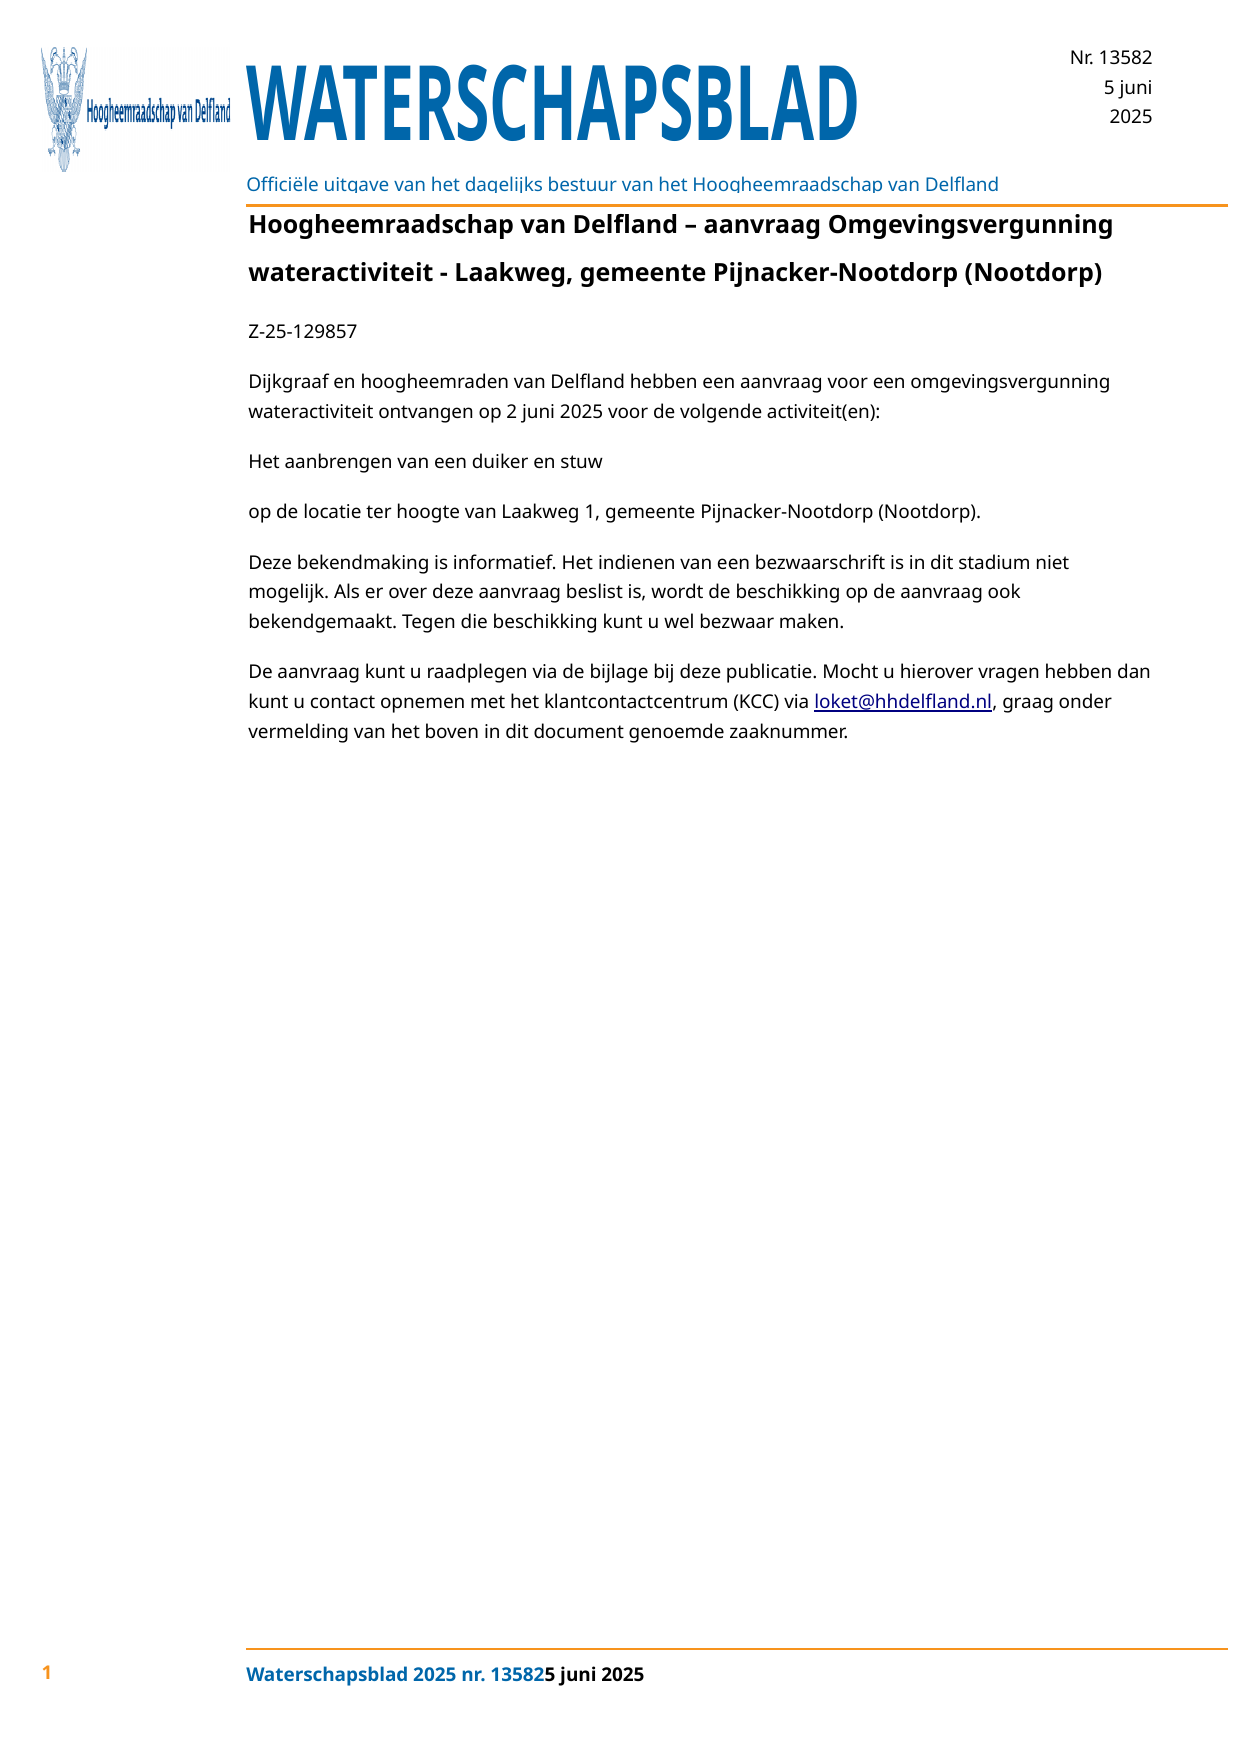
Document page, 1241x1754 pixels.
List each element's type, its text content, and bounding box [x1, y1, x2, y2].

text Z-25-129857 [248, 318, 1152, 344]
text Het aanbrengen van een duiker en stuw [248, 448, 1152, 474]
text Dijkgraaf en hoogheemraden van Delfland hebben een aanvraag voor een omgevingsvergunning wateractiviteit ontvangen op 2 juni 2025 voor de volgende activiteit(en): [248, 368, 1152, 424]
text op de locatie ter hoogte van Laakweg 1, gemeente Pijnacker-Nootdorp (Nootdorp). [248, 499, 1152, 524]
picture [41, 47, 231, 172]
text Hoogheemraadschap van Delfland – aanvraag Omgevingsvergunning wateractiviteit - Laakweg, gemeente Pijnacker-Nootdorp (Nootdorp) [248, 207, 1152, 288]
text De aanvraag kunt u raadplegen via de bijlage bij deze publicatie. Mocht u hierover vragen hebben dan kunt u contact opnemen met het klantcontactcentrum (KCC) via loket@hhdelfland.nl, graag onder vermelding van het boven in dit document genoemde zaaknummer. [248, 659, 1152, 744]
text Deze bekendmaking is informatief. Het indienen van een bezwaarschrift is in dit stadium niet mogelijk. Als er over deze aanvraag beslist is, wordt de beschikking op de aanvraag ook bekendgemaakt. Tegen die beschikking kunt u wel bezwaar maken. [248, 549, 1152, 634]
